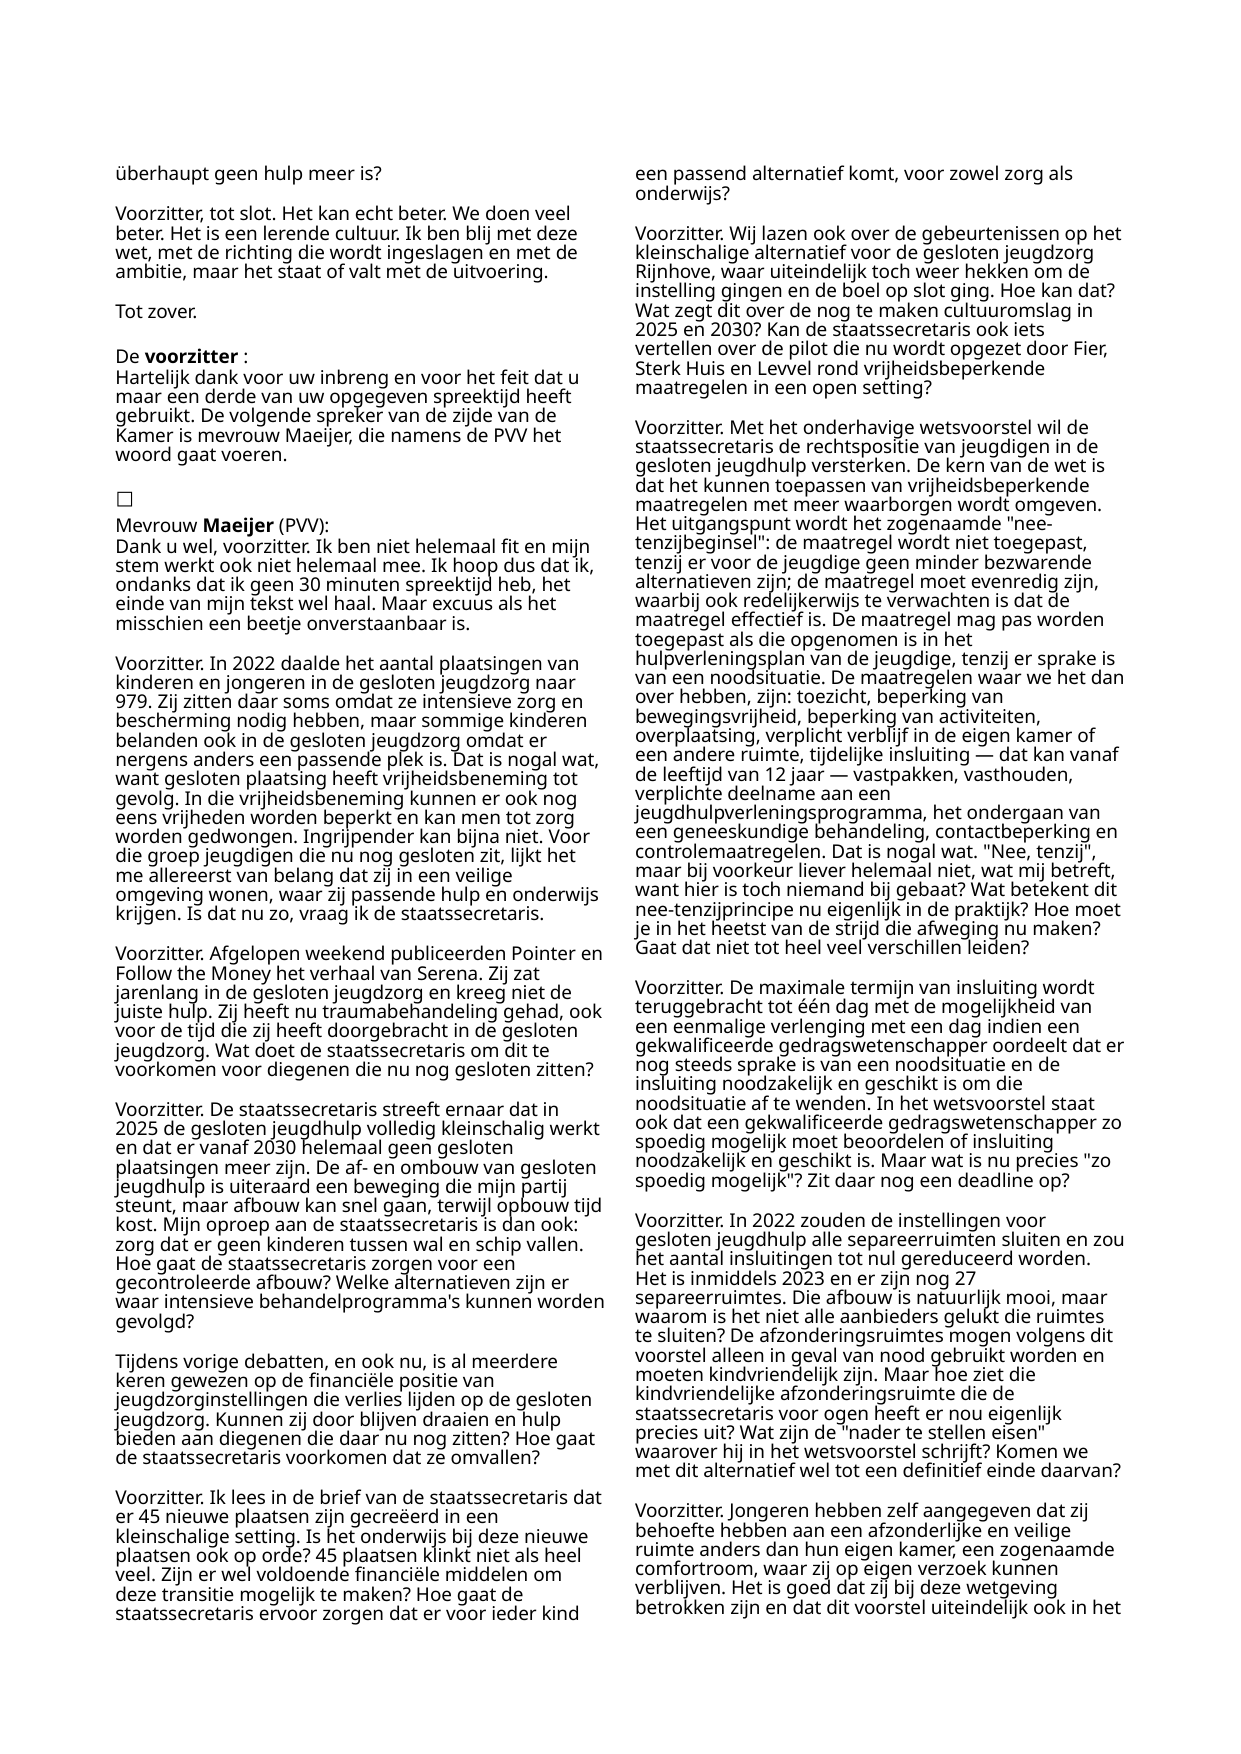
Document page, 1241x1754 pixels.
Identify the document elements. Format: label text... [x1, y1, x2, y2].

text Voorzitter. In 2022 daalde het aantal plaatsingen van kinderen en jongeren in de gesloten jeugdzorg naar 979. Zij zitten daar soms omdat ze intensieve zorg en bescherming nodig hebben, maar sommige kinderen belanden ook in de gesloten jeugdzorg omdat er nergens anders een passende plek is. Dat is nogal wat, want gesloten plaatsing heeft vrijheidsbeneming tot gevolg. In die vrijheidsbeneming kunnen er ook nog eens vrijheden worden beperkt en kan men tot zorg worden gedwongen. Ingrijpender kan bijna niet. Voor die groep jeugdigen die nu nog gesloten zit, lijkt het me allereerst van belang dat zij in een veilige omgeving wonen, waar zij passende hulp en onderwijs krijgen. Is dat nu zo, vraag ik de staatssecretaris. [115, 655, 605, 924]
text Voorzitter. In 2022 zouden de instellingen voor gesloten jeugdhulp alle separeerruimten sluiten en zou het aantal insluitingen tot nul gereduceerd worden. Het is inmiddels 2023 en er zijn nog 27 separeerruimtes. Die afbouw is natuurlijk mooi, maar waarom is het niet alle aanbieders gelukt die ruimtes te sluiten? De afzonderingsruimtes mogen volgens dit voorstel alleen in geval van nood gebruikt worden en moeten kindvriendelijk zijn. Maar hoe ziet die kindvriendelijke afzonderingsruimte die de staatssecretaris voor ogen heeft er nou eigenlijk precies uit? Wat zijn de "nader te stellen eisen" waarover hij in het wetsvoorstel schrijft? Komen we met dit alternatief wel tot een definitief einde daarvan? [635, 1212, 1125, 1482]
text een passend alternatief komt, voor zowel zorg als onderwijs? [635, 165, 1125, 204]
text De voorzitter : [115, 343, 605, 369]
text Voorzitter. De maximale termijn van insluiting wordt teruggebracht tot één dag met de mogelijkheid van een eenmalige verlenging met een dag indien een gekwalificeerde gedragswetenschapper oordeelt dat er nog steeds sprake is van een noodsituatie en de insluiting noodzakelijk en geschikt is om die noodsituatie af te wenden. In het wetsvoorstel staat ook dat een gekwalificeerde gedragswetenschapper zo spoedig mogelijk moet beoordelen of insluiting noodzakelijk en geschikt is. Maar wat is nu precies "zo spoedig mogelijk"? Zit daar nog een deadline op? [635, 979, 1125, 1191]
text ⬜ [115, 486, 605, 512]
text Voorzitter. De staatssecretaris streeft ernaar dat in 2025 de gesloten jeugdhulp volledig kleinschalig werkt en dat er vanaf 2030 helemaal geen gesloten plaatsingen meer zijn. De af- en ombouw van gesloten jeugdhulp is uiteraard een beweging die mijn partij steunt, maar afbouw kan snel gaan, terwijl opbouw tijd kost. Mijn oproep aan de staatssecretaris is dan ook: zorg dat er geen kinderen tussen wal en schip vallen. Hoe gaat de staatssecretaris zorgen voor een gecontroleerde afbouw? Welke alternatieven zijn er waar intensieve behandelprogramma's kunnen worden gevolgd? [115, 1101, 605, 1332]
text Voorzitter. Met het onderhavige wetsvoorstel wil de staatssecretaris de rechtspositie van jeugdigen in de gesloten jeugdhulp versterken. De kern van de wet is dat het kunnen toepassen van vrijheidsbeperkende maatregelen met meer waarborgen wordt omgeven. Het uitgangspunt wordt het zogenaamde "nee-tenzijbeginsel": de maatregel wordt niet toegepast, tenzij er voor de jeugdige geen minder bezwarende alternatieven zijn; de maatregel moet evenredig zijn, waarbij ook redelijkerwijs te verwachten is dat de maatregel effectief is. De maatregel mag pas worden toegepast als die opgenomen is in het hulpverleningsplan van de jeugdige, tenzij er sprake is van een noodsituatie. De maatregelen waar we het dan over hebben, zijn: toezicht, beperking van bewegingsvrijheid, beperking van activiteiten, overplaatsing, verplicht verblijf in de eigen kamer of een andere ruimte, tijdelijke insluiting — dat kan vanaf de leeftijd van 12 jaar — vastpakken, vasthouden, verplichte deelname aan een jeugdhulpverleningsprogramma, het ondergaan van een geneeskundige behandeling, contactbeperking en controlemaatregelen. Dat is nogal wat. "Nee, tenzij", maar bij voorkeur liever helemaal niet, wat mij betreft, want hier is toch niemand bij gebaat? Wat betekent dit nee-tenzijprincipe nu eigenlijk in de praktijk? Hoe moet je in het heetst van de strijd die afweging nu maken? Gaat dat niet tot heel veel verschillen leiden? [635, 419, 1125, 958]
text Tot zover. [115, 303, 605, 322]
text Dank u wel, voorzitter. Ik ben niet helemaal fit en mijn stem werkt ook niet helemaal mee. Ik hoop dus dat ik, ondanks dat ik geen 30 minuten spreektijd heb, het einde van mijn tekst wel haal. Maar excuus als het misschien een beetje onverstaanbaar is. [115, 538, 605, 634]
text Voorzitter, tot slot. Het kan echt beter. We doen veel beter. Het is een lerende cultuur. Ik ben blij met deze wet, met de richting die wordt ingeslagen en met de ambitie, maar het staat of valt met de uitvoering. [115, 205, 605, 282]
text Voorzitter. Wij lazen ook over de gebeurtenissen op het kleinschalige alternatief voor de gesloten jeugdzorg Rijnhove, waar uiteindelijk toch weer hekken om de instelling gingen en de boel op slot ging. Hoe kan dat? Wat zegt dit over de nog te maken cultuuromslag in 2025 en 2030? Kan de staatssecretaris ook iets vertellen over de pilot die nu wordt opgezet door Fier, Sterk Huis en Levvel rond vrijheidsbeperkende maatregelen in een open setting? [635, 224, 1125, 398]
text Voorzitter. Afgelopen weekend publiceerden Pointer en Follow the Money het verhaal van Serena. Zij zat jarenlang in de gesloten jeugdzorg en kreeg niet de juiste hulp. Zij heeft nu traumabehandeling gehad, ook voor de tijd die zij heeft doorgebracht in de gesloten jeugdzorg. Wat doet de staatssecretaris om dit te voorkomen voor diegenen die nu nog gesloten zitten? [115, 945, 605, 1080]
text Voorzitter. Jongeren hebben zelf aangegeven dat zij behoefte hebben aan een afzonderlijke en veilige ruimte anders dan hun eigen kamer, een zogenaamde comfortroom, waar zij op eigen verzoek kunnen verblijven. Het is goed dat zij bij deze wetgeving betrokken zijn en dat dit voorstel uiteindelijk ook in het [635, 1502, 1125, 1618]
text überhaupt geen hulp meer is? [115, 165, 605, 184]
text Hartelijk dank voor uw inbreng en voor het feit dat u maar een derde van uw opgegeven spreektijd heeft gebruikt. De volgende spreker van de zijde van de Kamer is mevrouw Maeijer, die namens de PVV het woord gaat voeren. [115, 369, 605, 465]
text Tijdens vorige debatten, en ook nu, is al meerdere keren gewezen op de financiële positie van jeugdzorginstellingen die verlies lijden op de gesloten jeugdzorg. Kunnen zij door blijven draaien en hulp bieden aan diegenen die daar nu nog zitten? Hoe gaat de staatssecretaris voorkomen dat ze omvallen? [115, 1353, 605, 1468]
text Voorzitter. Ik lees in de brief van de staatssecretaris dat er 45 nieuwe plaatsen zijn gecreëerd in een kleinschalige setting. Is het onderwijs bij deze nieuwe plaatsen ook op orde? 45 plaatsen klinkt niet als heel veel. Zijn er wel voldoende financiële middelen om deze transitie mogelijk te maken? Hoe gaat de staatssecretaris ervoor zorgen dat er voor ieder kind [115, 1489, 605, 1624]
text Mevrouw Maeijer (PVV): [115, 512, 605, 538]
